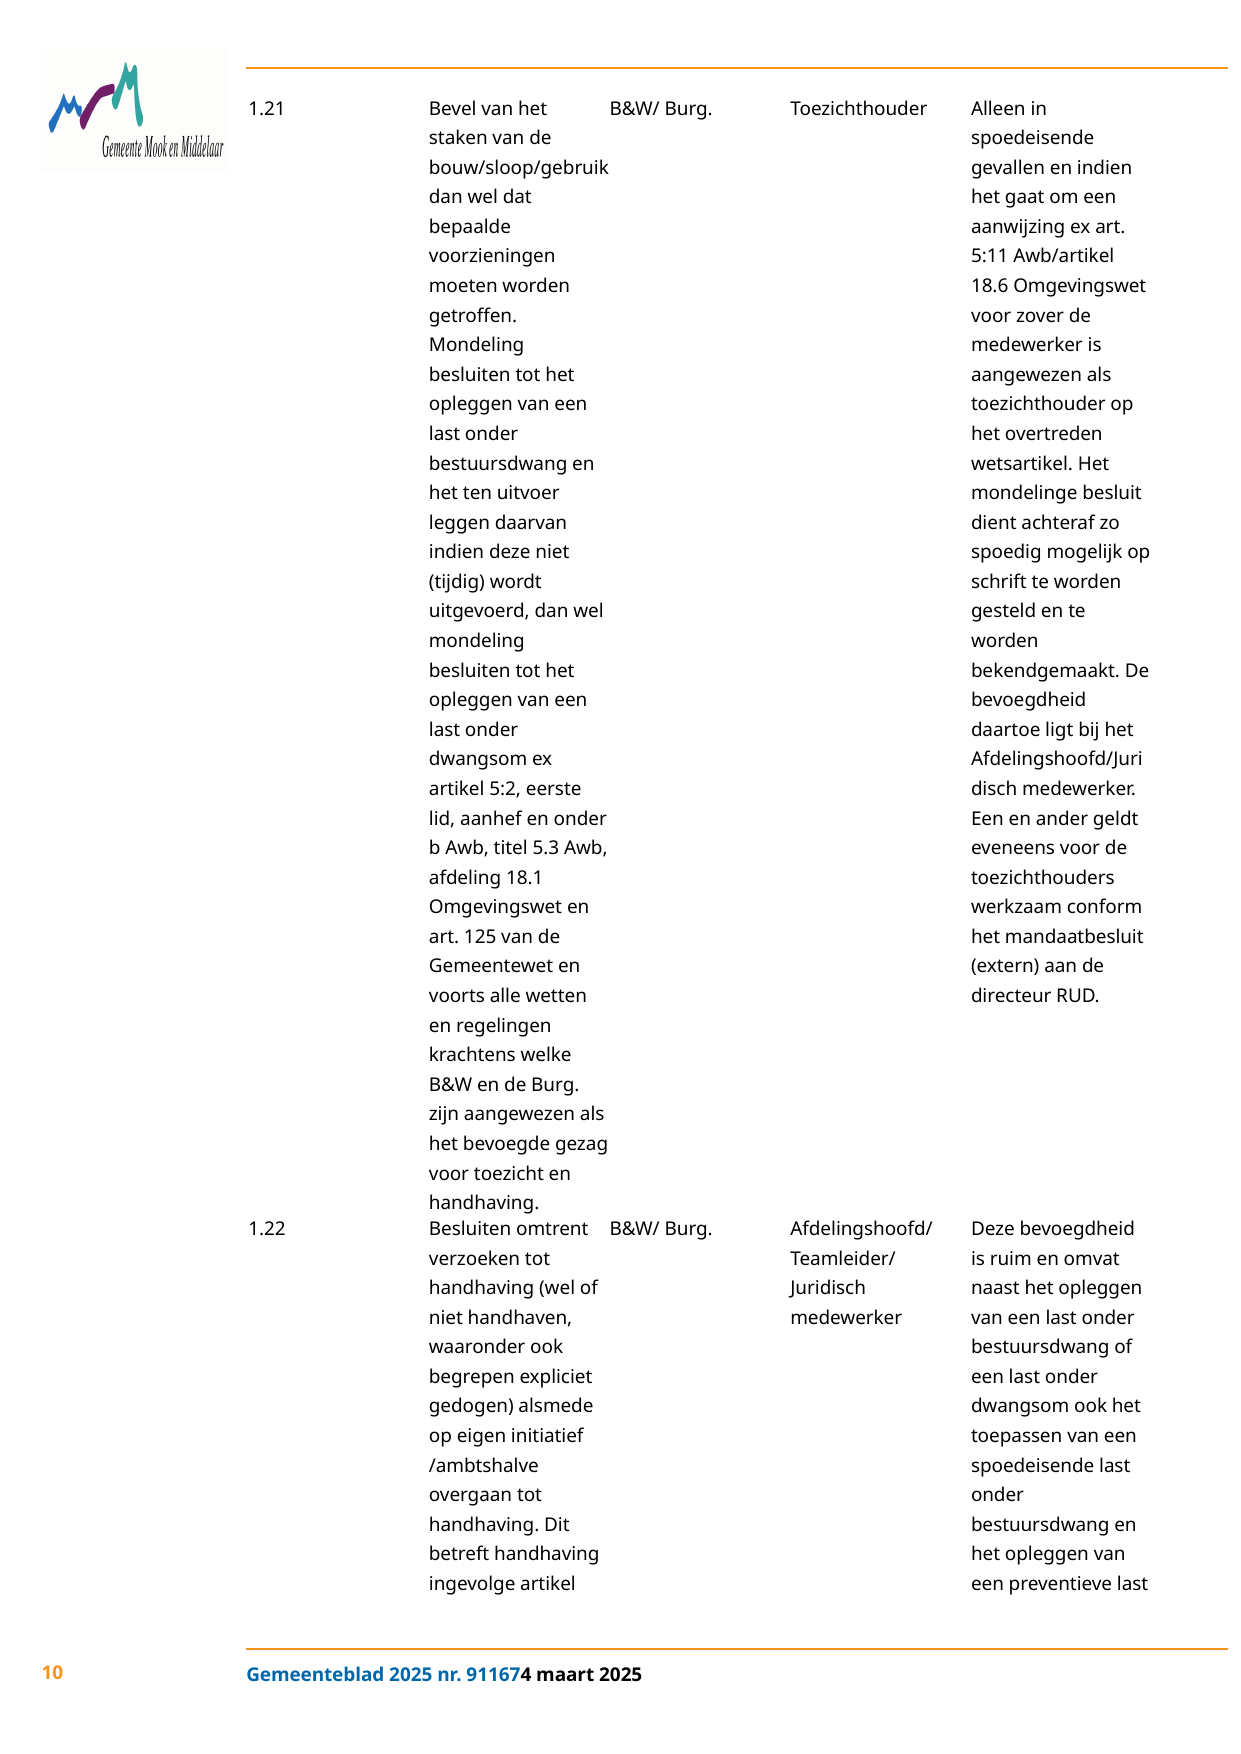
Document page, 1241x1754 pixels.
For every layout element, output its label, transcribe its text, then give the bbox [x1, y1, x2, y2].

table_cell Besluiten omtrent verzoeken tot handhaving (wel of niet handhaven, waaronder ook begrepen expliciet gedogen) alsmede op eigen initiatief /ambtshalve overgaan tot handhaving. Dit betreft handhaving ingevolge artikel [429, 1215, 609, 1596]
table_cell B&W/ Burg. [609, 95, 790, 1215]
table_cell Alleen in spoedeisende gevallen en indien het gaat om een aanwijzing ex art. 5:11 Awb/artikel 18.6 Omgevingswet voor zover de medewerker is aangewezen als toezichthouder op het overtreden wetsartikel. Het mondelinge besluit dient achteraf zo spoedig mogelijk op schrift te worden gesteld en te worden bekendgemaakt. De bevoegdheid daartoe ligt bij het Afdelingshoofd/Juridisch medewerker. Een en ander geldt eveneens voor de toezichthouders werkzaam conform het mandaatbesluit (extern) aan de directeur RUD. [971, 95, 1152, 1215]
table_cell 1.22 [248, 1215, 429, 1596]
table_cell Toezichthouder [790, 95, 971, 1215]
table_cell Afdelingshoofd/Teamleider/Juridisch medewerker [790, 1215, 971, 1596]
picture [41, 47, 231, 172]
table_cell 1.21 [248, 95, 429, 1215]
table_cell Deze bevoegdheid is ruim en omvat naast het opleggen van een last onder bestuursdwang of een last onder dwangsom ook het toepassen van een spoedeisende last onder bestuursdwang en het opleggen van een preventieve last [971, 1215, 1152, 1596]
table_cell Bevel van het staken van de bouw/sloop/gebruik dan wel dat bepaalde voorzieningen moeten worden getroffen. Mondeling besluiten tot het opleggen van een last onder bestuursdwang en het ten uitvoer leggen daarvan indien deze niet (tijdig) wordt uitgevoerd, dan wel mondeling besluiten tot het opleggen van een last onder dwangsom ex artikel 5:2, eerste lid, aanhef en onder b Awb, titel 5.3 Awb, afdeling 18.1 Omgevingswet en art. 125 van de Gemeentewet en voorts alle wetten en regelingen krachtens welke B&W en de Burg. zijn aangewezen als het bevoegde gezag voor toezicht en handhaving. [429, 95, 609, 1215]
table_cell B&W/ Burg. [609, 1215, 790, 1596]
